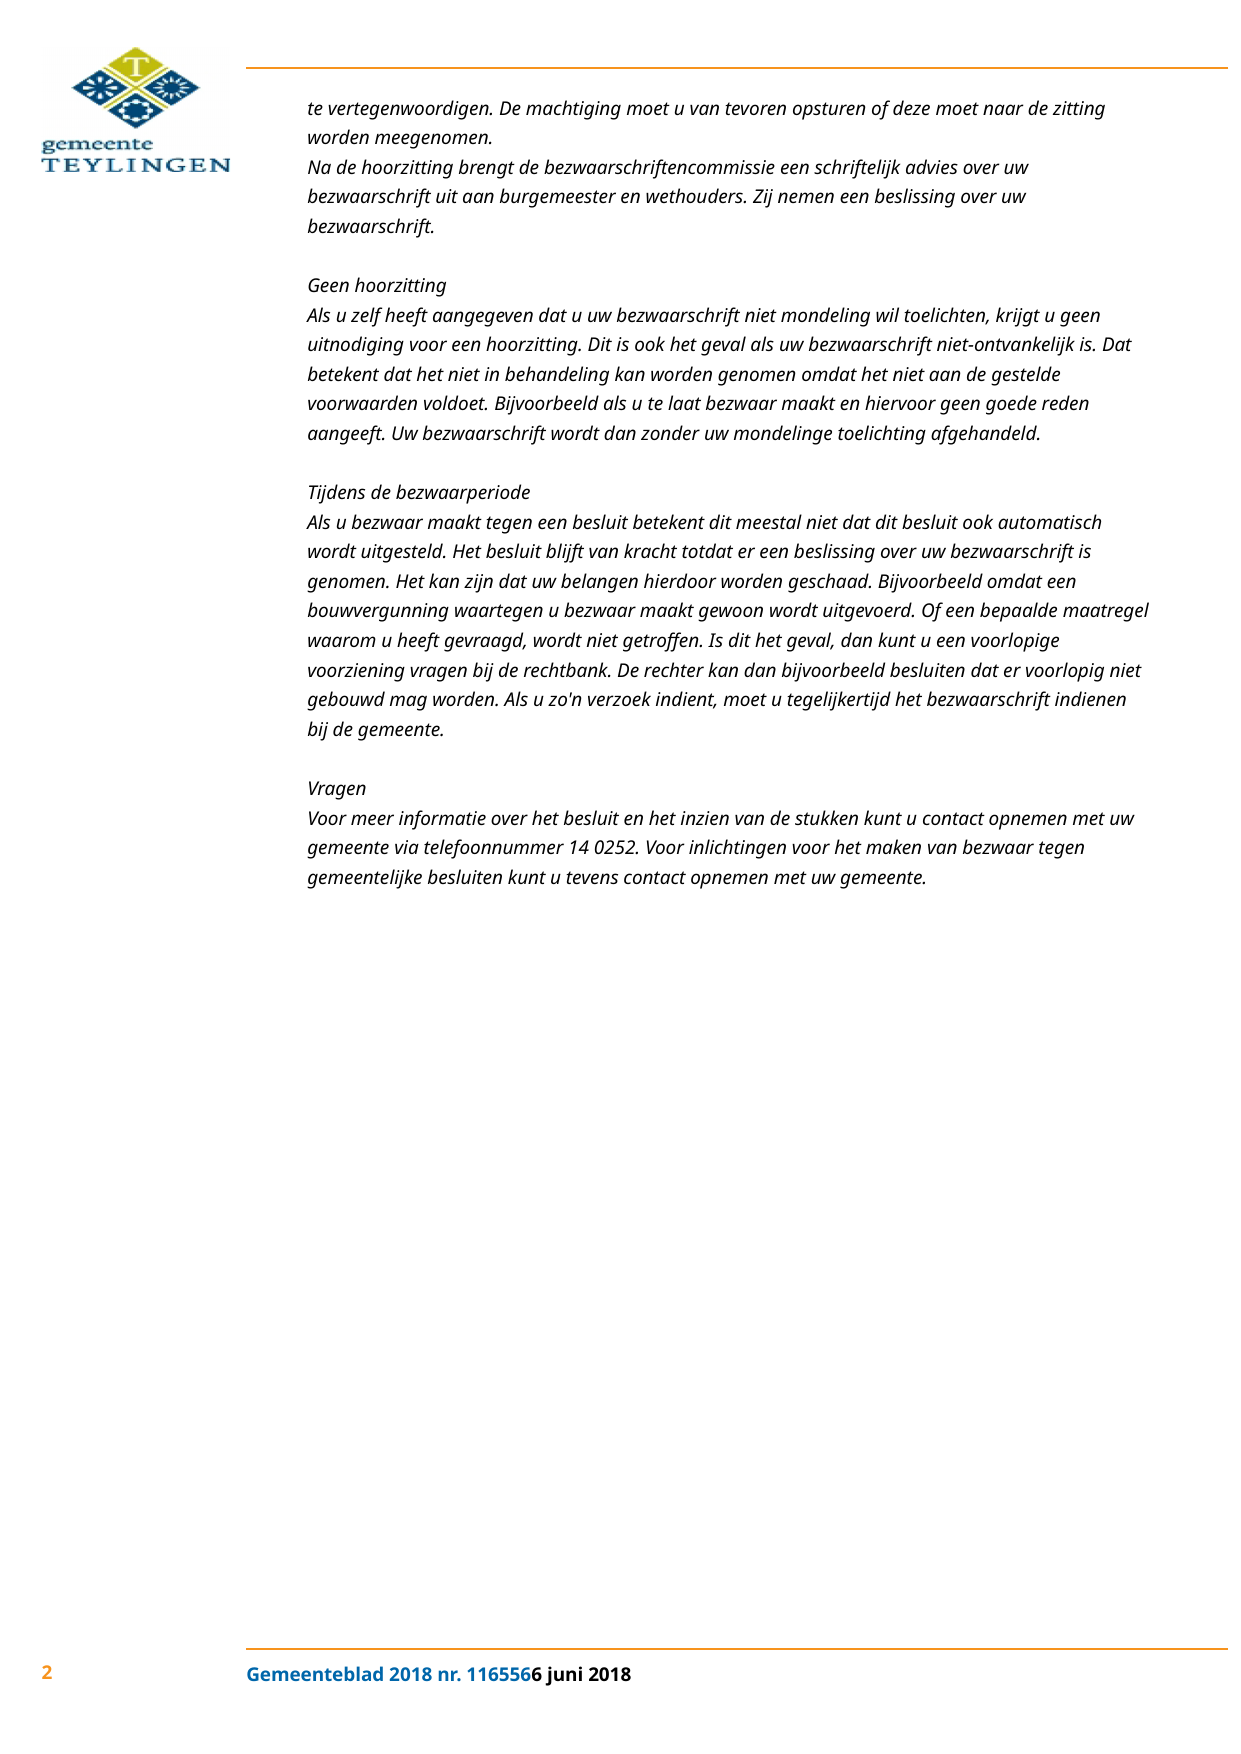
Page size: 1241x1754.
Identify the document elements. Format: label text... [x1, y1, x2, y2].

list Voor meer informatie over het besluit en het inzien van de stukken kunt u contact opnemen met uw gemeente via telefoonnummer 14 0252. Voor inlichtingen voor het maken van bezwaar tegen gemeentelijke besluiten kunt u tevens contact opnemen met uw gemeente. [248, 805, 1152, 890]
list Geen hoorzitting [248, 272, 1152, 298]
list Tijdens de bezwaarperiode [248, 479, 1152, 505]
list Als u bezwaar maakt tegen een besluit betekent dit meestal niet dat dit besluit ook automatisch wordt uitgesteld. Het besluit blijft van kracht totdat er een beslissing over uw bezwaarschrift is genomen. Het kan zijn dat uw belangen hierdoor worden geschaad. Bijvoorbeeld omdat een bouwvergunning waartegen u bezwaar maakt gewoon wordt uitgevoerd. Of een bepaalde maatregel waarom u heeft gevraagd, wordt niet getroffen. Is dit het geval, dan kunt u een voorlopige voorziening vragen bij de rechtbank. De rechter kan dan bijvoorbeeld besluiten dat er voorlopig niet gebouwd mag worden. Als u zo'n verzoek indient, moet u tegelijkertijd het bezwaarschrift indienen bij de gemeente. [248, 509, 1152, 742]
picture [41, 47, 231, 172]
list Na de hoorzitting brengt de bezwaarschriftencommissie een schriftelijk advies over uw bezwaarschrift uit aan burgemeester en wethouders. Zij nemen een beslissing over uw bezwaarschrift. [248, 154, 1152, 239]
list Als u zelf heeft aangegeven dat u uw bezwaarschrift niet mondeling wil toelichten, krijgt u geen uitnodiging voor een hoorzitting. Dit is ook het geval als uw bezwaarschrift niet-ontvankelijk is. Dat betekent dat het niet in behandeling kan worden genomen omdat het niet aan de gestelde voorwaarden voldoet. Bijvoorbeeld als u te laat bezwaar maakt en hiervoor geen goede reden aangeeft. Uw bezwaarschrift wordt dan zonder uw mondelinge toelichting afgehandeld. [248, 302, 1152, 446]
list Vragen [248, 775, 1152, 801]
list te vertegenwoordigen. De machtiging moet u van tevoren opsturen of deze moet naar de zitting worden meegenomen. [248, 95, 1152, 150]
